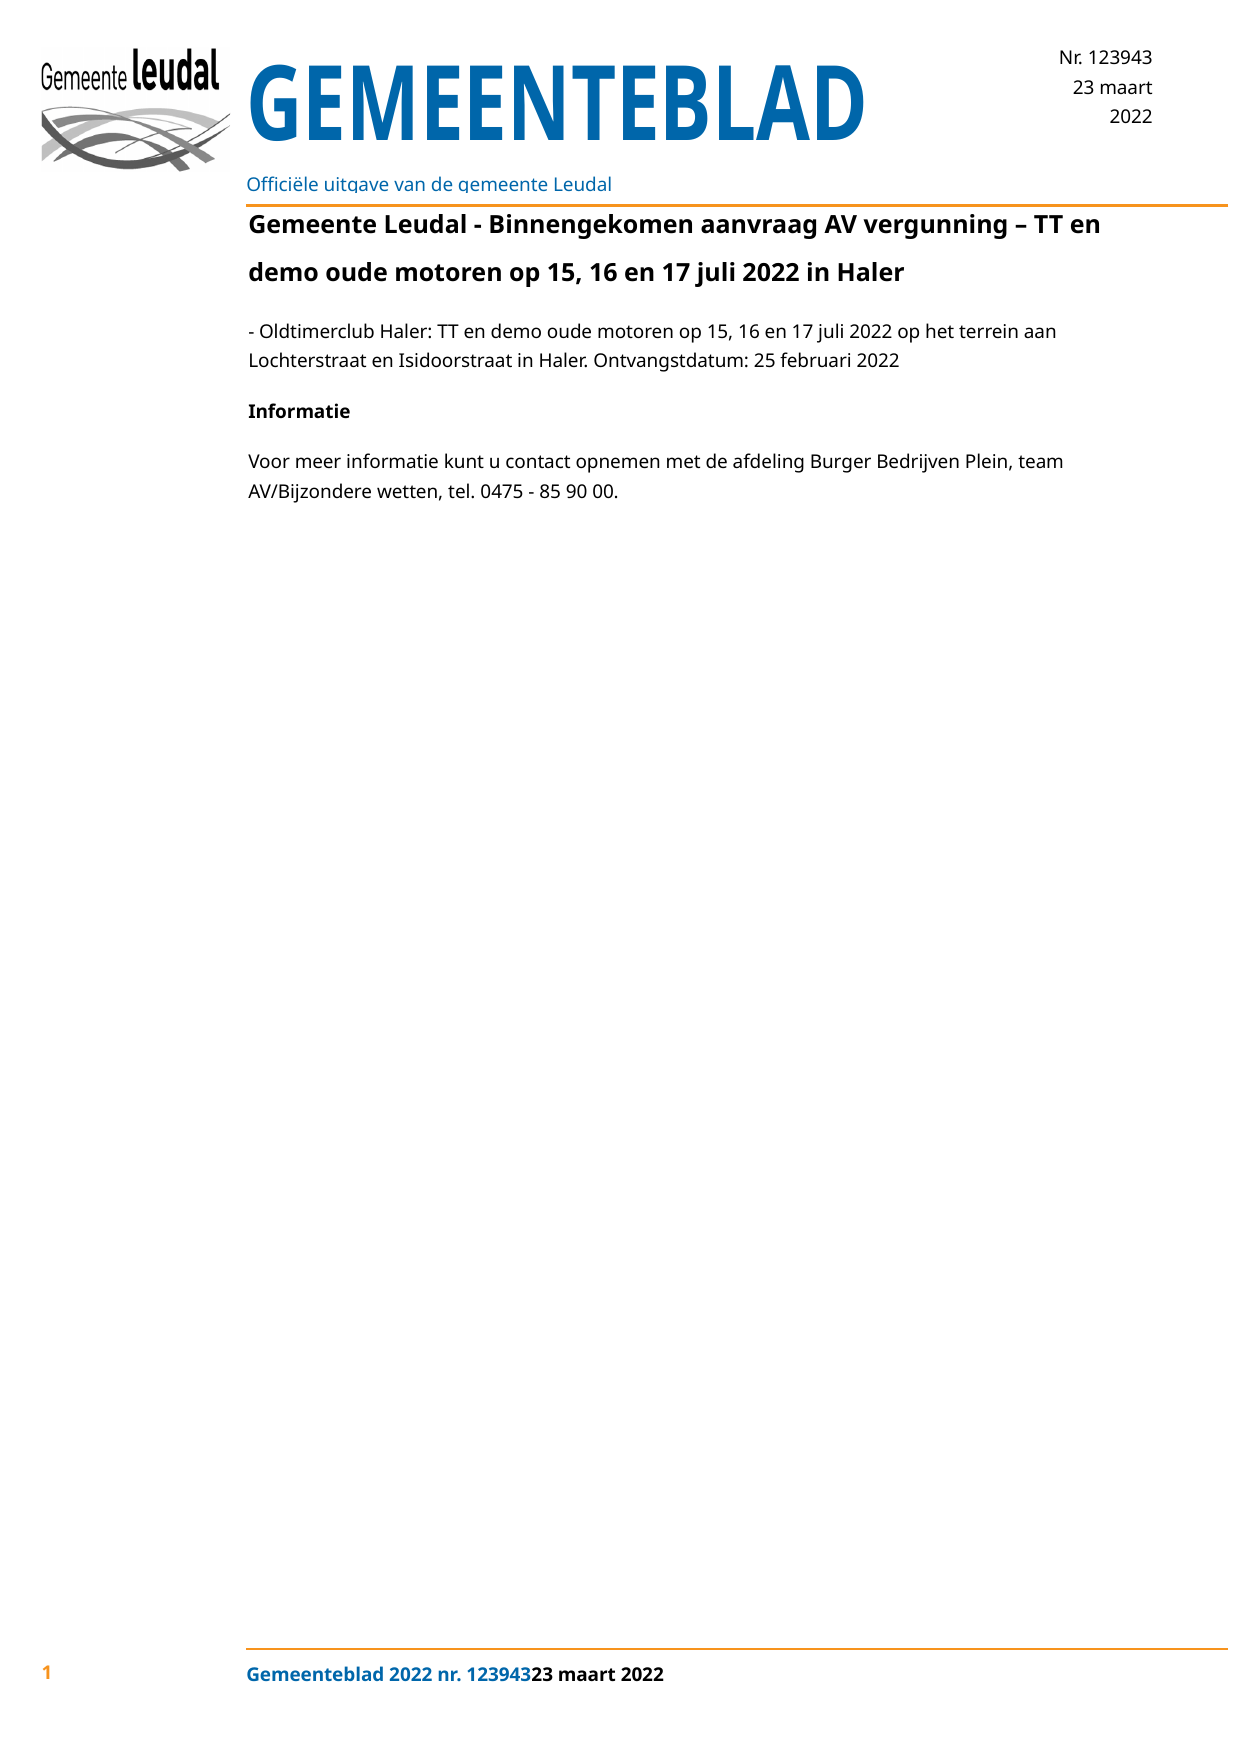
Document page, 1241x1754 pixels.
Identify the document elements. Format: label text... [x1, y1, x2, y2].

text Gemeente Leudal - Binnengekomen aanvraag AV vergunning – TT en demo oude motoren op 15, 16 en 17 juli 2022 in Haler [248, 207, 1152, 288]
text Voor meer informatie kunt u contact opnemen met de afdeling Burger Bedrijven Plein, team AV/Bijzondere wetten, tel. 0475 - 85 90 00. [248, 448, 1152, 504]
picture [41, 47, 231, 172]
text - Oldtimerclub Haler: TT en demo oude motoren op 15, 16 en 17 juli 2022 op het terrein aan Lochterstraat en Isidoorstraat in Haler. Ontvangstdatum: 25 februari 2022 [248, 318, 1152, 373]
text Informatie [248, 398, 1152, 424]
